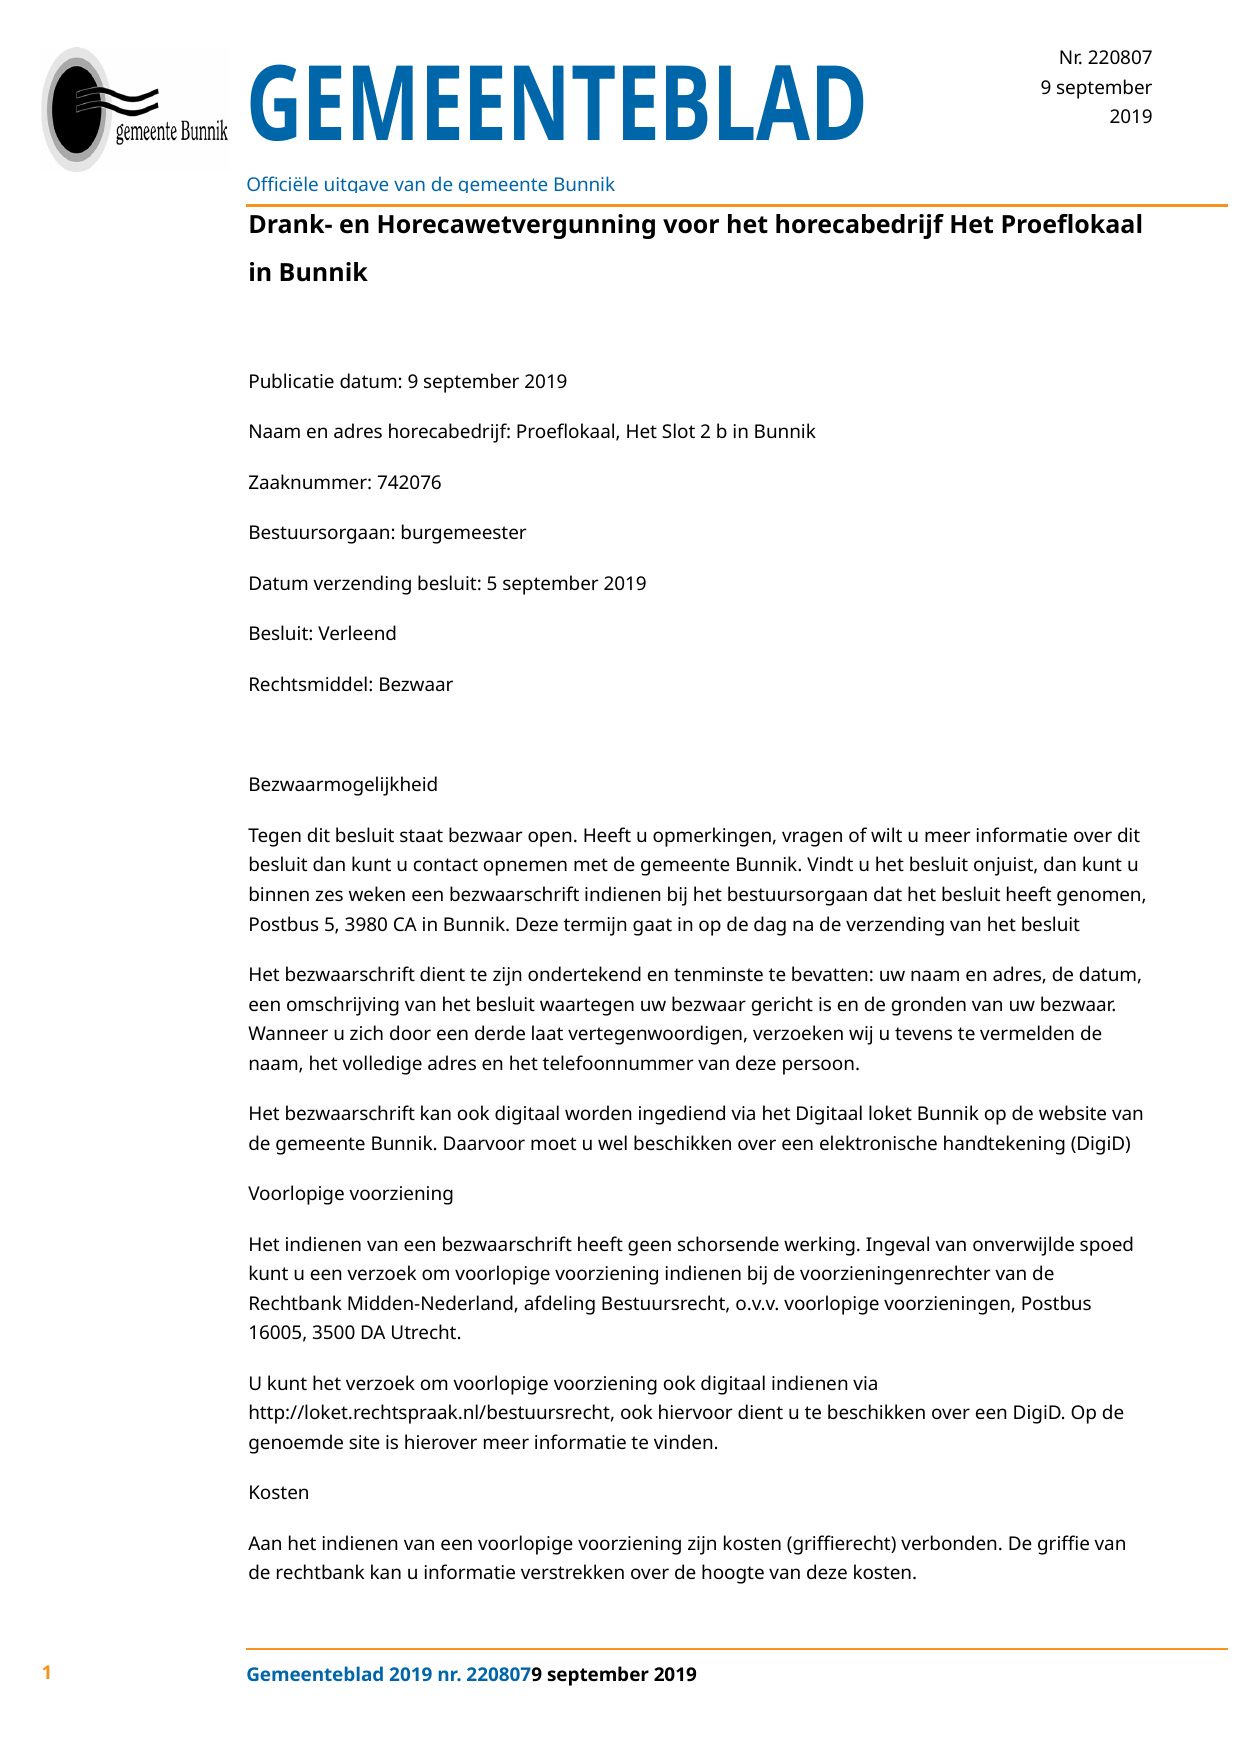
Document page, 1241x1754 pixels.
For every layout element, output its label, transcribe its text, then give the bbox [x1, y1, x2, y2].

text Aan het indienen van een voorlopige voorziening zijn kosten (griffierecht) verbonden. De griffie van de rechtbank kan u informatie verstrekken over de hoogte van deze kosten. [248, 1530, 1152, 1585]
text Het bezwaarschrift kan ook digitaal worden ingediend via het Digitaal loket Bunnik op de website van de gemeente Bunnik. Daarvoor moet u wel beschikken over een elektronische handtekening (DigiD) [248, 1100, 1152, 1156]
text Bestuursorgaan: burgemeester [248, 519, 1152, 545]
picture [41, 47, 231, 172]
text Bezwaarmogelijkheid [248, 772, 1152, 797]
text Zaaknummer: 742076 [248, 469, 1152, 495]
text Drank- en Horecawetvergunning voor het horecabedrijf Het Proeflokaal in Bunnik [248, 207, 1152, 288]
text Besluit: Verleend [248, 620, 1152, 646]
text Naam en adres horecabedrijf: Proeflokaal, Het Slot 2 b in Bunnik [248, 419, 1152, 444]
text Rechtsmiddel: Bezwaar [248, 671, 1152, 697]
text Tegen dit besluit staat bezwaar open. Heeft u opmerkingen, vragen of wilt u meer informatie over dit besluit dan kunt u contact opnemen met de gemeente Bunnik. Vindt u het besluit onjuist, dan kunt u binnen zes weken een bezwaarschrift indienen bij het bestuursorgaan dat het besluit heeft genomen, Postbus 5, 3980 CA in Bunnik. Deze termijn gaat in op de dag na de verzending van het besluit [248, 822, 1152, 937]
text Het indienen van een bezwaarschrift heeft geen schorsende werking. Ingeval van onverwijlde spoed kunt u een verzoek om voorlopige voorziening indienen bij de voorzieningenrechter van de Rechtbank Midden-Nederland, afdeling Bestuursrecht, o.v.v. voorlopige voorzieningen, Postbus 16005, 3500 DA Utrecht. [248, 1231, 1152, 1345]
text U kunt het verzoek om voorlopige voorziening ook digitaal indienen via http://loket.rechtspraak.nl/bestuursrecht, ook hiervoor dient u te beschikken over een DigiD. Op de genoemde site is hierover meer informatie te vinden. [248, 1370, 1152, 1455]
text Datum verzending besluit: 5 september 2019 [248, 570, 1152, 596]
text Voorlopige voorziening [248, 1180, 1152, 1206]
text Publicatie datum: 9 september 2019 [248, 368, 1152, 394]
text Het bezwaarschrift dient te zijn ondertekend en tenminste te bevatten: uw naam en adres, de datum, een omschrijving van het besluit waartegen uw bezwaar gericht is en de gronden van uw bezwaar. Wanneer u zich door een derde laat vertegenwoordigen, verzoeken wij u tevens te vermelden de naam, het volledige adres en het telefoonnummer van deze persoon. [248, 961, 1152, 1076]
text Kosten [248, 1479, 1152, 1505]
